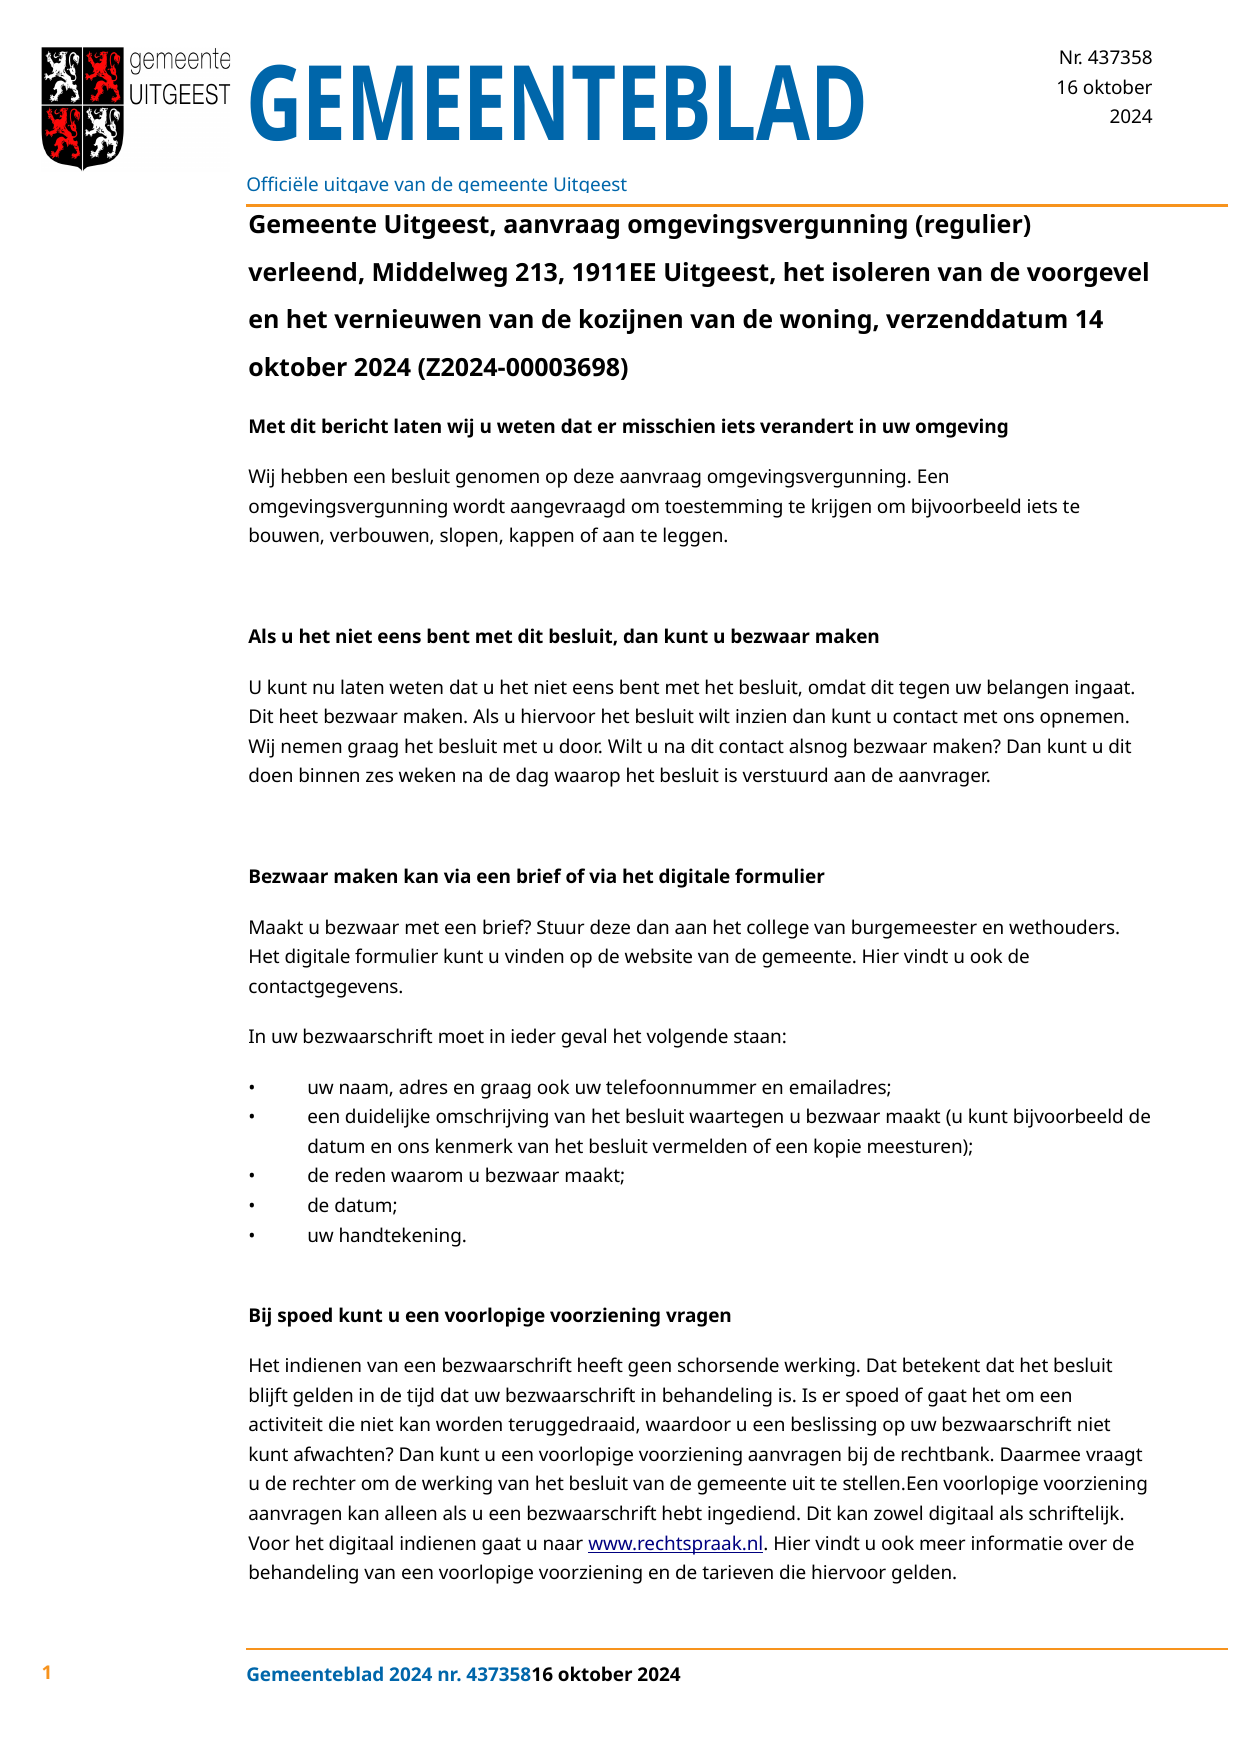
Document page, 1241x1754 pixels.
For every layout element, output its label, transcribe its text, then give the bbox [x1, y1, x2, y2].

picture [41, 47, 231, 172]
text Als u het niet eens bent met dit besluit, dan kunt u bezwaar maken [248, 623, 1152, 649]
text In uw bezwaarschrift moet in ieder geval het volgende staan: [248, 1023, 1152, 1049]
text Met dit bericht laten wij u weten dat er misschien iets verandert in uw omgeving [248, 413, 1152, 439]
text U kunt nu laten weten dat u het niet eens bent met het besluit, omdat dit tegen uw belangen ingaat. Dit heet bezwaar maken. Als u hiervoor het besluit wilt inzien dan kunt u contact met ons opnemen. Wij nemen graag het besluit met u door. Wilt u na dit contact alsnog bezwaar maken? Dan kunt u dit doen binnen zes weken na de dag waarop het besluit is verstuurd aan de aanvrager. [248, 674, 1152, 788]
list een duidelijke omschrijving van het besluit waartegen u bezwaar maakt (u kunt bijvoorbeeld de datum en ons kenmerk van het besluit vermelden of een kopie meesturen); [248, 1103, 1152, 1159]
text Het indienen van een bezwaarschrift heeft geen schorsende werking. Dat betekent dat het besluit blijft gelden in de tijd dat uw bezwaarschrift in behandeling is. Is er spoed of gaat het om een activiteit die niet kan worden teruggedraaid, waardoor u een beslissing op uw bezwaarschrift niet kunt afwachten? Dan kunt u een voorlopige voorziening aanvragen bij de rechtbank. Daarmee vraagt u de rechter om de werking van het besluit van de gemeente uit te stellen.Een voorlopige voorziening aanvragen kan alleen als u een bezwaarschrift hebt ingediend. Dit kan zowel digitaal als schriftelijk. Voor het digitaal indienen gaat u naar www.rechtspraak.nl. Hier vindt u ook meer informatie over de behandeling van een voorlopige voorziening en de tarieven die hiervoor gelden. [248, 1352, 1152, 1585]
text Maakt u bezwaar met een brief? Stuur deze dan aan het college van burgemeester en wethouders. Het digitale formulier kunt u vinden op de website van de gemeente. Hier vindt u ook de contactgegevens. [248, 914, 1152, 999]
list de reden waarom u bezwaar maakt; [248, 1163, 1152, 1188]
list uw handtekening. [248, 1222, 1152, 1248]
list uw naam, adres en graag ook uw telefoonnummer en emailadres; [248, 1074, 1152, 1100]
text Bij spoed kunt u een voorlopige voorziening vragen [248, 1302, 1152, 1328]
text Wij hebben een besluit genomen op deze aanvraag omgevingsvergunning. Een omgevingsvergunning wordt aangevraagd om toestemming te krijgen om bijvoorbeeld iets te bouwen, verbouwen, slopen, kappen of aan te leggen. [248, 463, 1152, 548]
text Bezwaar maken kan via een brief of via het digitale formulier [248, 863, 1152, 889]
list de datum; [248, 1192, 1152, 1218]
text Gemeente Uitgeest, aanvraag omgevingsvergunning (regulier) verleend, Middelweg 213, 1911EE Uitgeest, het isoleren van de voorgevel en het vernieuwen van de kozijnen van de woning, verzenddatum 14 oktober 2024 (Z2024-00003698) [248, 207, 1152, 384]
